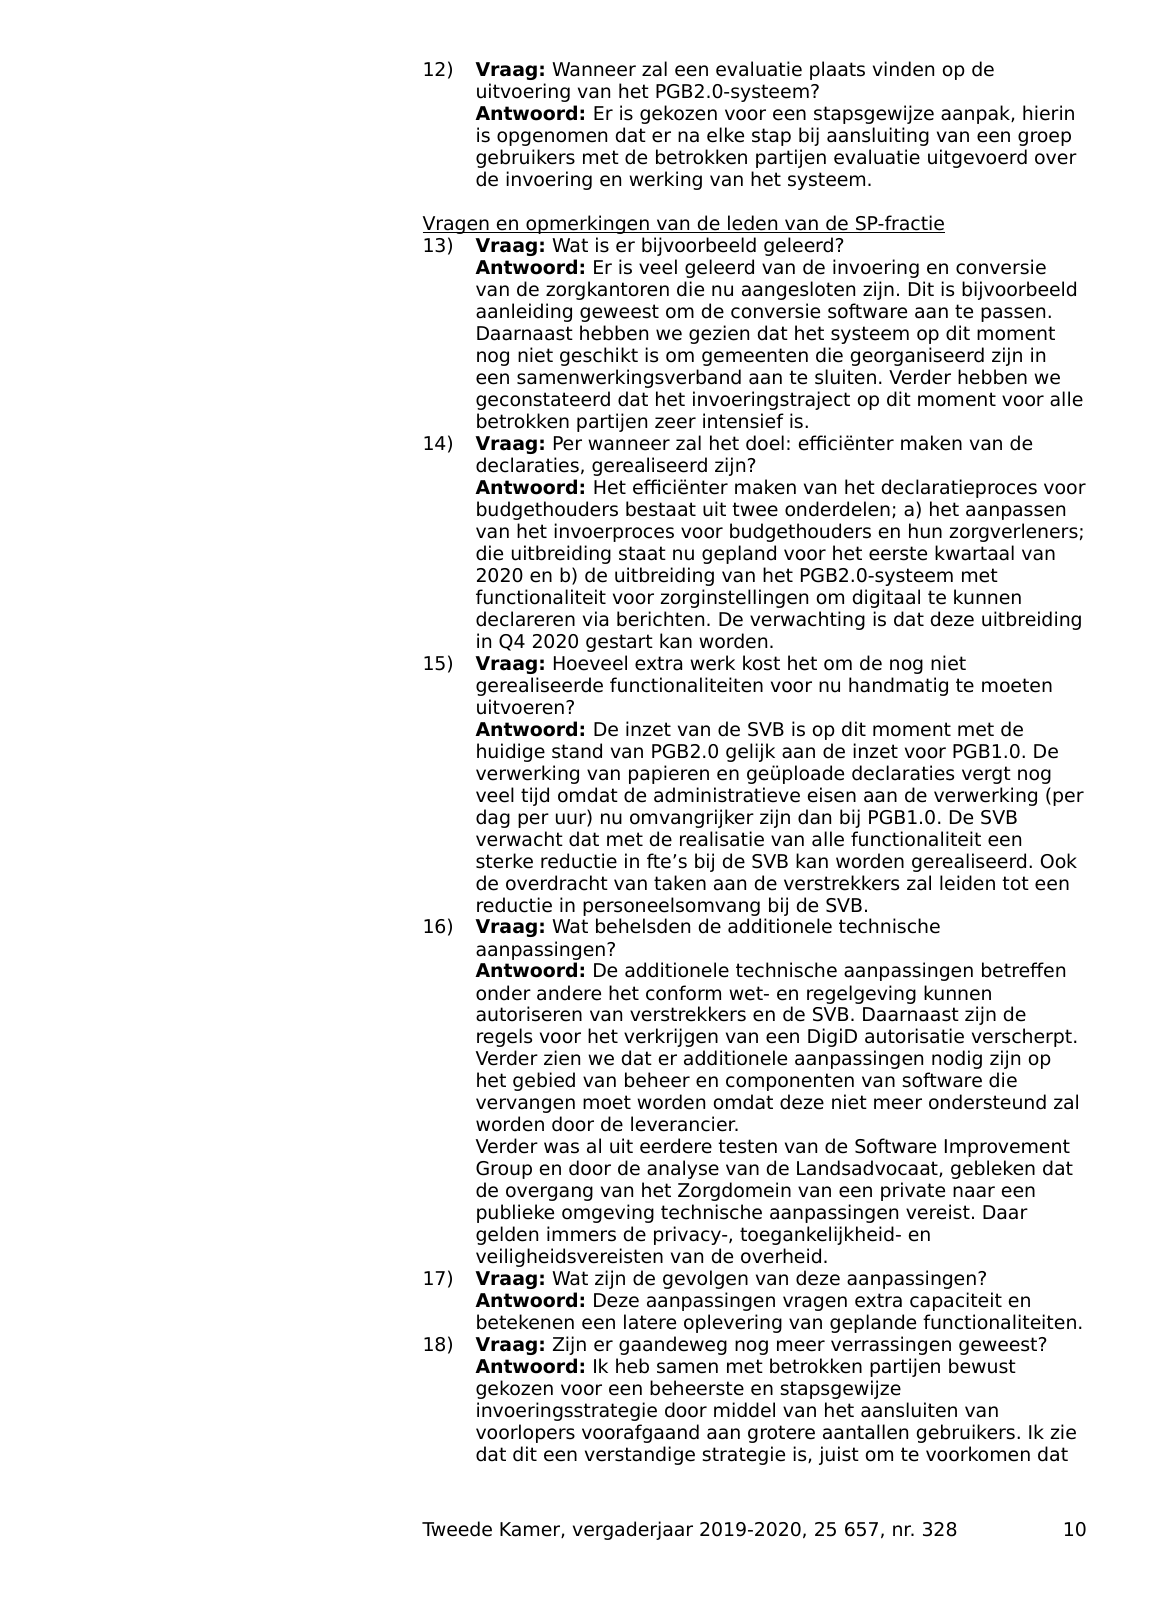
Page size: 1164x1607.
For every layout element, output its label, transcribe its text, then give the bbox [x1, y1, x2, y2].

text 14) Vraag: Per wanneer zal het doel: efficiënter maken van de declaraties, gerealiseerd zijn? [422, 433, 1087, 477]
text 15) Vraag: Hoeveel extra werk kost het om de nog niet gerealiseerde functionaliteiten voor nu handmatig te moeten uitvoeren? [422, 653, 1087, 719]
text 18) Vraag: Zijn er gaandeweg nog meer verrassingen geweest? [422, 1334, 1087, 1356]
text Antwoord: Het efficiënter maken van het declaratieproces voor budgethouders bestaat uit twee onderdelen; a) het aanpassen van het invoerproces voor budgethouders en hun zorgverleners; die uitbreiding staat nu gepland voor het eerste kwartaal van 2020 en b) de uitbreiding van het PGB2.0-systeem met functionaliteit voor zorginstellingen om digitaal te kunnen declareren via berichten. De verwachting is dat deze uitbreiding in Q4 2020 gestart kan worden. [475, 477, 1087, 653]
text Antwoord: De additionele technische aanpassingen betreffen onder andere het conform wet- en regelgeving kunnen autoriseren van verstrekkers en de SVB. Daarnaast zijn de regels voor het verkrijgen van een DigiD autorisatie verscherpt. Verder zien we dat er additionele aanpassingen nodig zijn op het gebied van beheer en componenten van software die vervangen moet worden omdat deze niet meer ondersteund zal worden door de leverancier. [475, 960, 1087, 1136]
text Antwoord: Deze aanpassingen vragen extra capaciteit en betekenen een latere oplevering van geplande functionaliteiten. [475, 1290, 1087, 1334]
text Verder was al uit eerdere testen van de Software Improvement Group en door de analyse van de Landsadvocaat, gebleken dat de overgang van het Zorgdomein van een private naar een publieke omgeving technische aanpassingen vereist. Daar gelden immers de privacy-, toegankelijkheid- en veiligheidsvereisten van de overheid. [475, 1136, 1087, 1268]
subtitle Vragen en opmerkingen van de leden van de SP-fractie [422, 213, 1087, 235]
text 17) Vraag: Wat zijn de gevolgen van deze aanpassingen? [422, 1268, 1087, 1290]
text Antwoord: Er is gekozen voor een stapsgewijze aanpak, hierin is opgenomen dat er na elke stap bij aansluiting van een groep gebruikers met de betrokken partijen evaluatie uitgevoerd over de invoering en werking van het systeem. [475, 103, 1087, 191]
text Antwoord: Er is veel geleerd van de invoering en conversie van de zorgkantoren die nu aangesloten zijn. Dit is bijvoorbeeld aanleiding geweest om de conversie software aan te passen. Daarnaast hebben we gezien dat het systeem op dit moment nog niet geschikt is om gemeenten die georganiseerd zijn in een samenwerkingsverband aan te sluiten. Verder hebben we geconstateerd dat het invoeringstraject op dit moment voor alle betrokken partijen zeer intensief is. [475, 257, 1087, 433]
text 12) Vraag: Wanneer zal een evaluatie plaats vinden op de uitvoering van het PGB2.0-systeem? [422, 59, 1087, 103]
text Antwoord: De inzet van de SVB is op dit moment met de huidige stand van PGB2.0 gelijk aan de inzet voor PGB1.0. De verwerking van papieren en geüploade declaraties vergt nog veel tijd omdat de administratieve eisen aan de verwerking (per dag per uur) nu omvangrijker zijn dan bij PGB1.0. De SVB verwacht dat met de realisatie van alle functionaliteit een sterke reductie in fte’s bij de SVB kan worden gerealiseerd. Ook de overdracht van taken aan de verstrekkers zal leiden tot een reductie in personeelsomvang bij de SVB. [475, 719, 1087, 916]
text Antwoord: Ik heb samen met betrokken partijen bewust gekozen voor een beheerste en stapsgewijze invoeringsstrategie door middel van het aansluiten van voorlopers voorafgaand aan grotere aantallen gebruikers. Ik zie dat dit een verstandige strategie is, juist om te voorkomen dat [475, 1356, 1087, 1466]
text 13) Vraag: Wat is er bijvoorbeeld geleerd? [422, 235, 1087, 257]
text 16) Vraag: Wat behelsden de additionele technische aanpassingen? [422, 916, 1087, 960]
